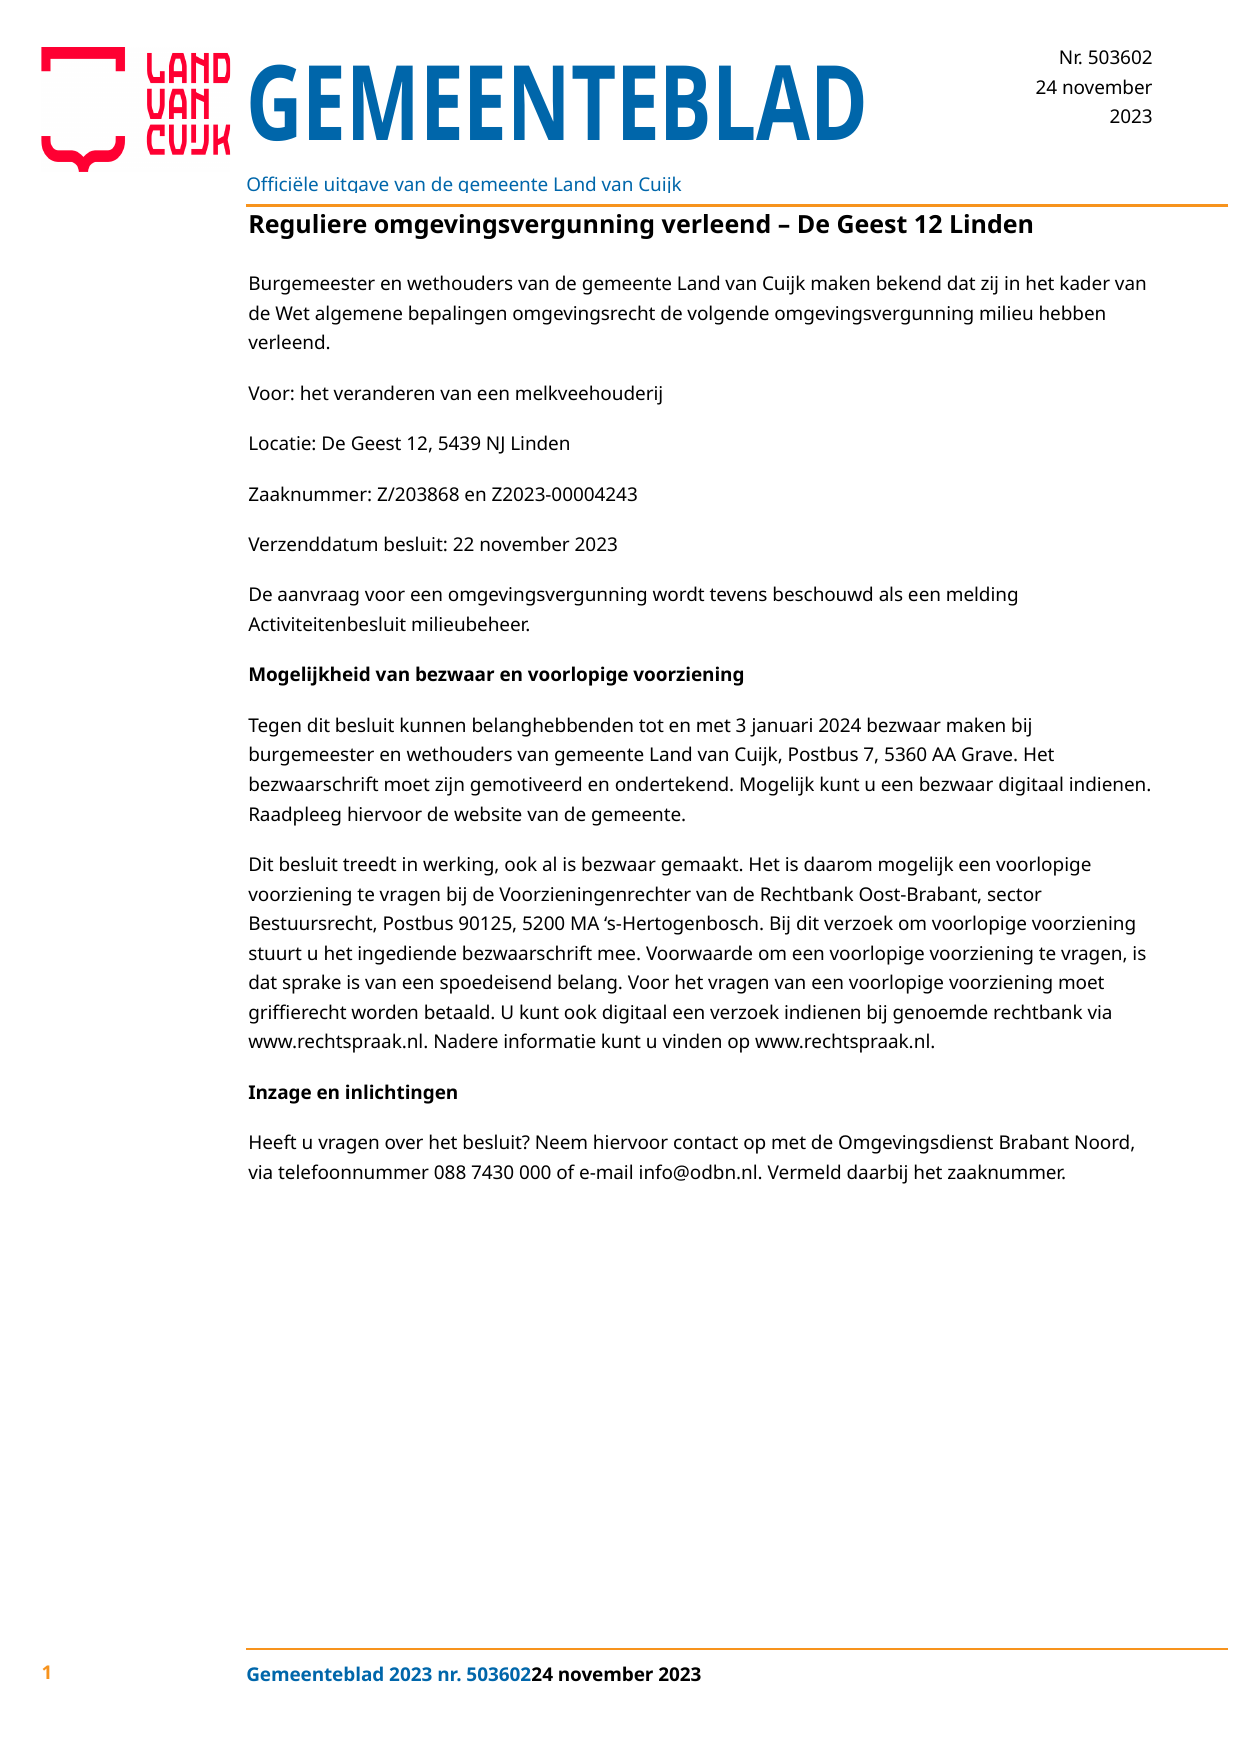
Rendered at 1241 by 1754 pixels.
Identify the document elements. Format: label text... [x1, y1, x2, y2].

text Voor: het veranderen van een melkveehouderij [248, 380, 1152, 406]
text De aanvraag voor een omgevingsvergunning wordt tevens beschouwd als een melding Activiteitenbesluit milieubeheer. [248, 582, 1152, 637]
text Zaaknummer: Z/203868 en Z2023-00004243 [248, 481, 1152, 506]
text Heeft u vragen over het besluit? Neem hiervoor contact op met de Omgevingsdienst Brabant Noord, via telefoonnummer 088 7430 000 of e-mail info@odbn.nl. Vermeld daarbij het zaaknummer. [248, 1129, 1152, 1185]
text Burgemeester en wethouders van de gemeente Land van Cuijk maken bekend dat zij in het kader van de Wet algemene bepalingen omgevingsrecht de volgende omgevingsvergunning milieu hebben verleend. [248, 270, 1152, 355]
text Verzenddatum besluit: 22 november 2023 [248, 531, 1152, 557]
text Locatie: De Geest 12, 5439 NJ Linden [248, 430, 1152, 456]
picture [41, 47, 231, 172]
text Reguliere omgevingsvergunning verleend – De Geest 12 Linden [248, 207, 1152, 241]
text Inzage en inlichtingen [248, 1079, 1152, 1105]
text Tegen dit besluit kunnen belanghebbenden tot en met 3 januari 2024 bezwaar maken bij burgemeester en wethouders van gemeente Land van Cuijk, Postbus 7, 5360 AA Grave. Het bezwaarschrift moet zijn gemotiveerd en ondertekend. Mogelijk kunt u een bezwaar digitaal indienen. Raadpleeg hiervoor de website van de gemeente. [248, 712, 1152, 826]
text Mogelijkheid van bezwaar en voorlopige voorziening [248, 662, 1152, 687]
text Dit besluit treedt in werking, ook al is bezwaar gemaakt. Het is daarom mogelijk een voorlopige voorziening te vragen bij de Voorzieningenrechter van de Rechtbank Oost-Brabant, sector Bestuursrecht, Postbus 90125, 5200 MA ‘s-Hertogenbosch. Bij dit verzoek om voorlopige voorziening stuurt u het ingediende bezwaarschrift mee. Voorwaarde om een voorlopige voorziening te vragen, is dat sprake is van een spoedeisend belang. Voor het vragen van een voorlopige voorziening moet griffierecht worden betaald. U kunt ook digitaal een verzoek indienen bij genoemde rechtbank via www.rechtspraak.nl. Nadere informatie kunt u vinden op www.rechtspraak.nl. [248, 851, 1152, 1054]
